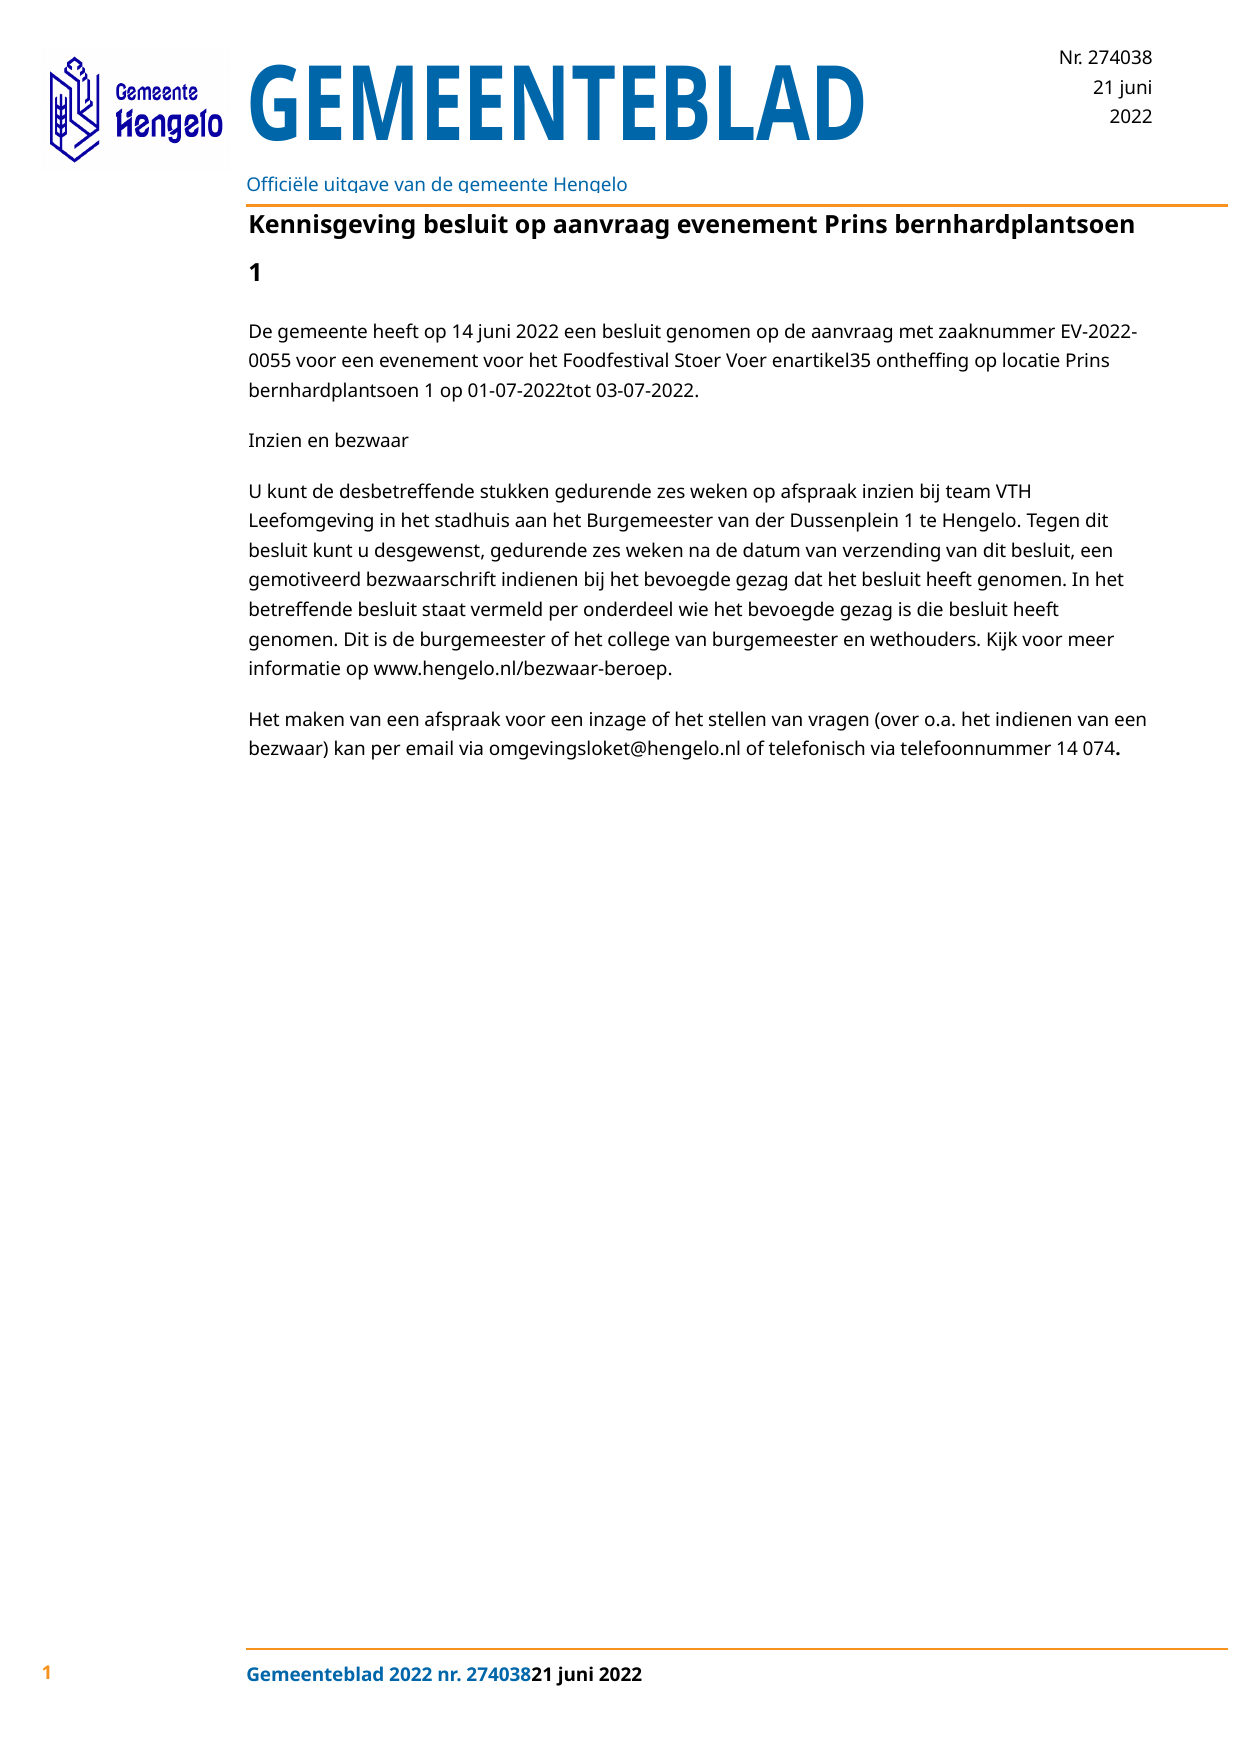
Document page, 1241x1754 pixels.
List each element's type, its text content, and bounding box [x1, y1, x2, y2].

text Het maken van een afspraak voor een inzage of het stellen van vragen (over o.a. het indienen van een bezwaar) kan per email via omgevingsloket@hengelo.nl of telefonisch via telefoonnummer 14 074. [248, 706, 1152, 761]
text Kennisgeving besluit op aanvraag evenement Prins bernhardplantsoen 1 [248, 207, 1152, 288]
text De gemeente heeft op 14 juni 2022 een besluit genomen op de aanvraag met zaaknummer EV-2022-0055 voor een evenement voor het Foodfestival Stoer Voer enartikel35 ontheffing op locatie Prins bernhardplantsoen 1 op 01-07-2022tot 03-07-2022. [248, 318, 1152, 403]
picture [41, 47, 231, 172]
text Inzien en bezwaar [248, 427, 1152, 453]
text U kunt de desbetreffende stukken gedurende zes weken op afspraak inzien bij team VTH Leefomgeving in het stadhuis aan het Burgemeester van der Dussenplein 1 te Hengelo. Tegen dit besluit kunt u desgewenst, gedurende zes weken na de datum van verzending van dit besluit, een gemotiveerd bezwaarschrift indienen bij het bevoegde gezag dat het besluit heeft genomen. In het betreffende besluit staat vermeld per onderdeel wie het bevoegde gezag is die besluit heeft genomen. Dit is de burgemeester of het college van burgemeester en wethouders. Kijk voor meer informatie op www.hengelo.nl/bezwaar-beroep. [248, 478, 1152, 681]
